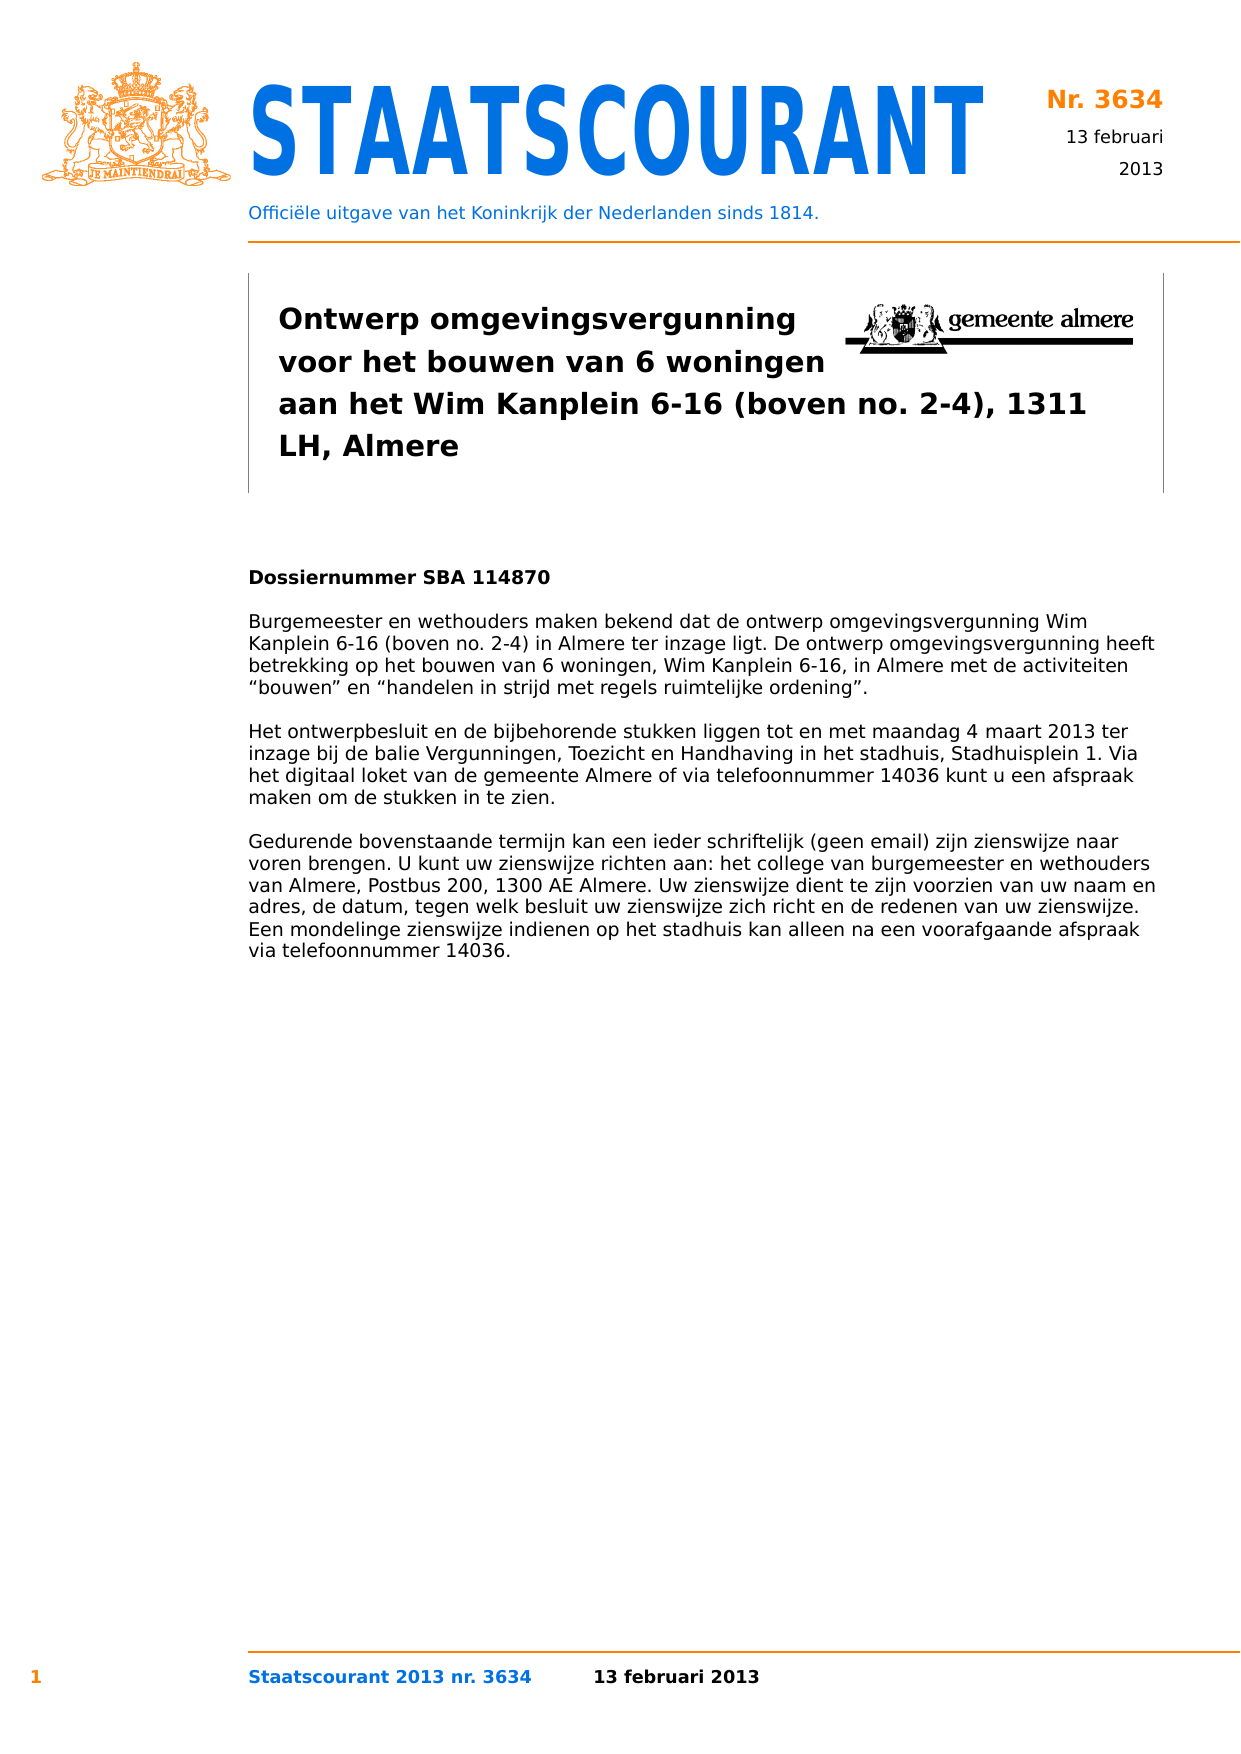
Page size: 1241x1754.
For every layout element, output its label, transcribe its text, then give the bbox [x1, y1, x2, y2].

table_header STAATSCOURANT [248, 62, 998, 203]
text Burgemeester en wethouders maken bekend dat de ontwerp omgevingsvergunning Wim Kanplein 6-16 (boven no. 2-4) in Almere ter inzage ligt. De ontwerp omgevingsvergunning heeft betrekking op het bouwen van 6 woningen, Wim Kanplein 6-16, in Almere met de activiteiten “bouwen” en “handelen in strijd met regels ruimtelijke ordening”. [248, 611, 1163, 699]
table_cell Officiële uitgave van het Koninkrijk der Nederlanden sinds 1814. [248, 203, 1240, 241]
table_cell 2013 [998, 153, 1240, 203]
text Dossiernummer SBA 114870 [248, 567, 1163, 589]
table_header Nr. 3634 [998, 62, 1240, 121]
subtitle Ontwerp omgevingsvergunning voor het bouwen van 6 woningen aan het Wim Kanplein 6-16 (boven no. 2-4), 1311 LH, Almere [249, 273, 1163, 493]
table_header [25, 62, 248, 241]
text Gedurende bovenstaande termijn kan een ieder schriftelijk (geen email) zijn zienswijze naar voren brengen. U kunt uw zienswijze richten aan: het college van burgemeester en wethouders van Almere, Postbus 200, 1300 AE Almere. Uw zienswijze dient te zijn voorzien van uw naam en adres, de datum, tegen welk besluit uw zienswijze zich richt en de redenen van uw zienswijze. Een mondelinge zienswijze indienen op het stadhuis kan alleen na een voorafgaande afspraak via telefoonnummer 14036. [248, 831, 1163, 962]
text Het ontwerpbesluit en de bijbehorende stukken liggen tot en met maandag 4 maart 2013 ter inzage bij de balie Vergunningen, Toezicht en Handhaving in het stadhuis, Stadhuisplein 1. Via het digitaal loket van de gemeente Almere of via telefoonnummer 14036 kunt u een afspraak maken om de stukken in te zien. [248, 721, 1163, 809]
table_cell 13 februari [998, 121, 1240, 153]
picture [844, 302, 1134, 356]
picture [41, 62, 231, 186]
